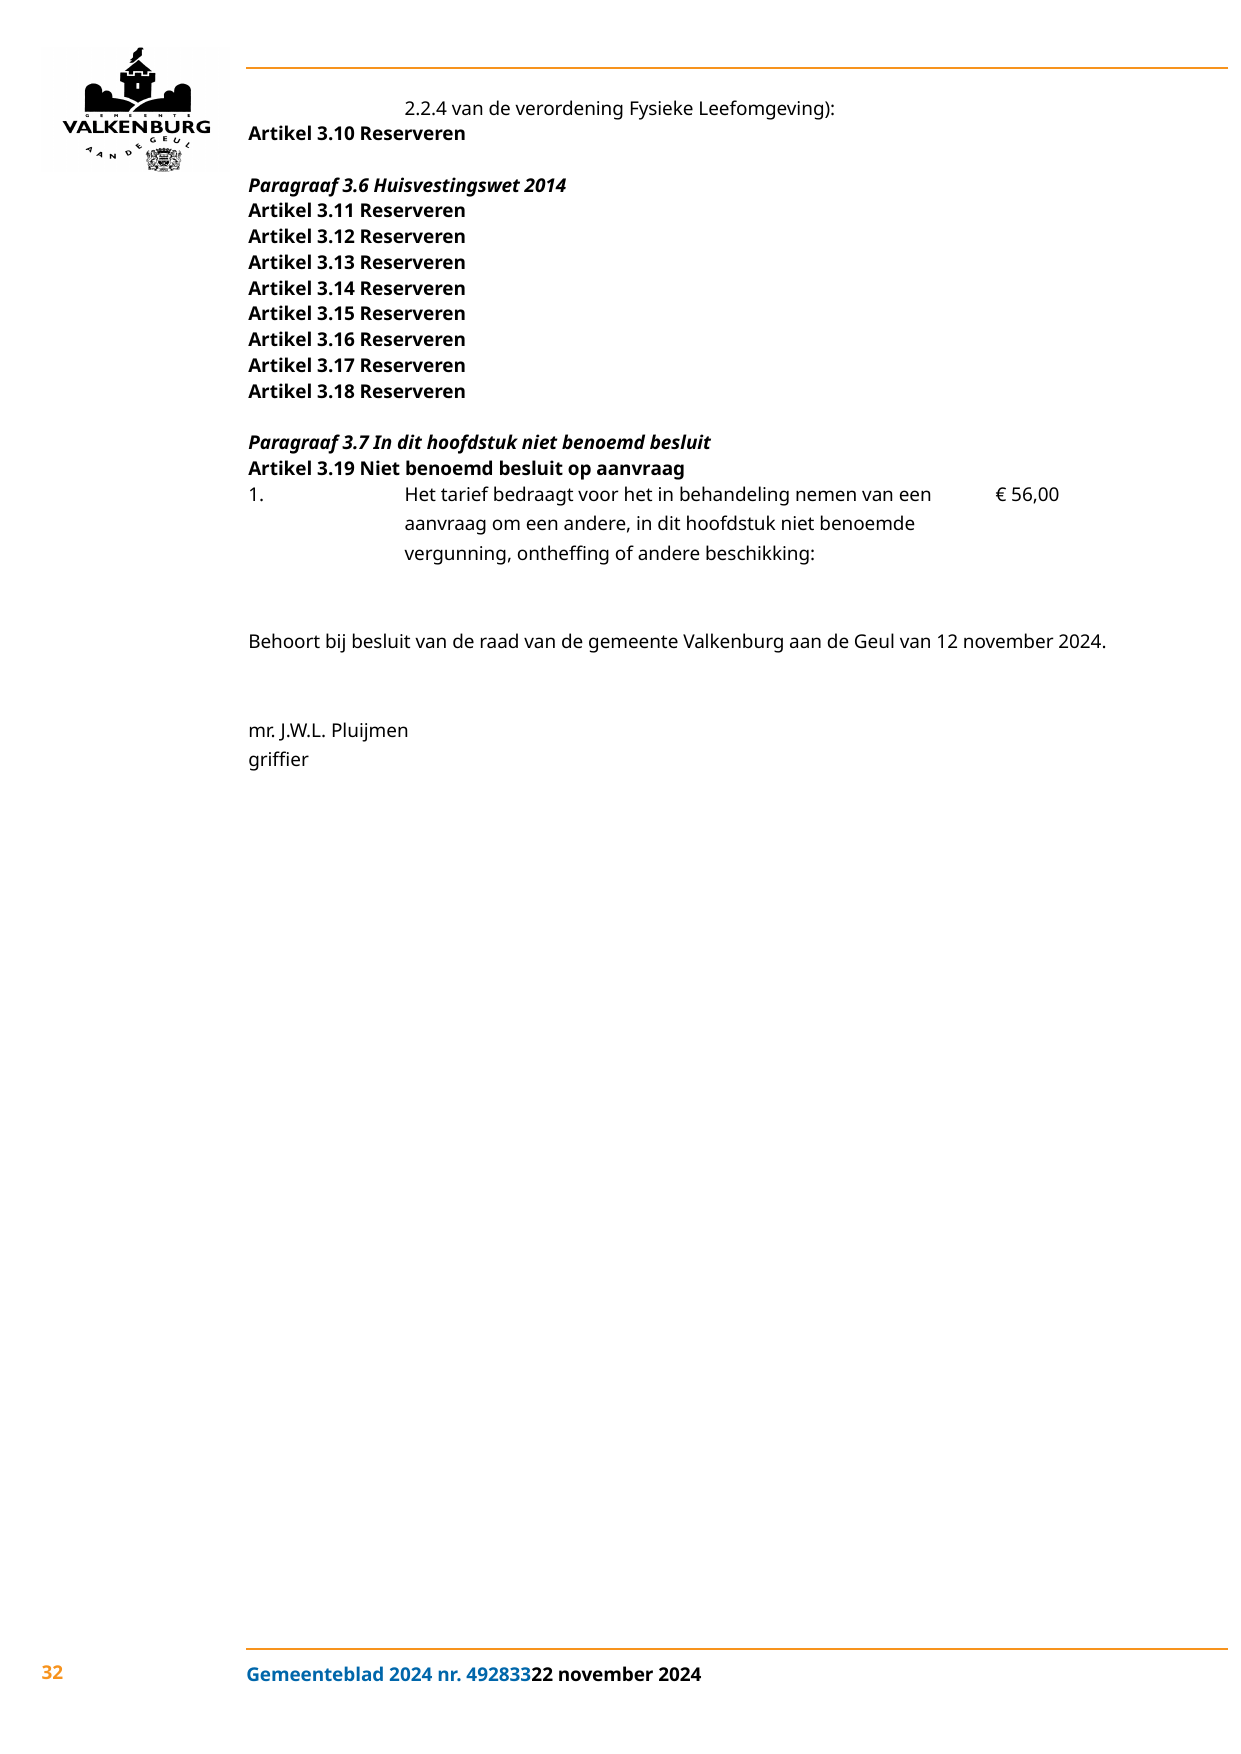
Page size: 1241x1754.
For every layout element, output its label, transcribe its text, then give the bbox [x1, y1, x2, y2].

table_cell [248, 146, 404, 172]
table_cell [404, 404, 995, 429]
table_cell [995, 404, 1152, 429]
table_cell Artikel 3.15 Reserveren [248, 301, 995, 326]
table_cell Artikel 3.14 Reserveren [248, 275, 995, 301]
table_cell Het tarief bedraagt voor het in behandeling nemen van een aanvraag om een andere, in dit hoofdstuk niet benoemde vergunning, ontheffing of andere beschikking: [404, 481, 995, 566]
table_cell Artikel 3.12 Reserveren [248, 224, 995, 249]
table_cell [995, 121, 1152, 146]
table_cell [995, 301, 1152, 326]
text griffier [248, 746, 1152, 772]
table_cell [995, 146, 1152, 172]
table_cell [248, 404, 404, 429]
table_cell [995, 352, 1152, 378]
table_cell Artikel 3.17 Reserveren [248, 352, 995, 378]
picture [41, 47, 231, 172]
text mr. J.W.L. Pluijmen [248, 717, 1152, 742]
table_cell [248, 95, 404, 121]
table_cell [995, 249, 1152, 275]
table_cell [995, 429, 1152, 455]
text Behoort bij besluit van de raad van de gemeente Valkenburg aan de Geul van 12 november 2024. [248, 628, 1152, 654]
table_cell 1. [248, 481, 404, 566]
table_cell Artikel 3.11 Reserveren [248, 198, 995, 223]
table_cell Artikel 3.19 Niet benoemd besluit op aanvraag [248, 455, 995, 481]
table_cell [995, 275, 1152, 301]
table_cell 2.2.4 van de verordening Fysieke Leefomgeving): [404, 95, 995, 121]
table_cell Artikel 3.16 Reserveren [248, 326, 995, 352]
table_cell Artikel 3.13 Reserveren [248, 249, 995, 275]
table_cell Paragraaf 3.6 Huisvestingswet 2014 [248, 172, 995, 198]
table_cell [995, 455, 1152, 481]
table_cell [995, 95, 1152, 121]
table_cell Artikel 3.18 Reserveren [248, 378, 995, 403]
table_cell [995, 172, 1152, 198]
table_cell [995, 224, 1152, 249]
table_cell [995, 378, 1152, 403]
table_cell Paragraaf 3.7 In dit hoofdstuk niet benoemd besluit [248, 429, 995, 455]
table_cell [995, 198, 1152, 223]
table_cell [404, 146, 995, 172]
table_cell [995, 326, 1152, 352]
table_cell € 56,00 [995, 481, 1152, 566]
table_cell Artikel 3.10 Reserveren [248, 121, 995, 146]
